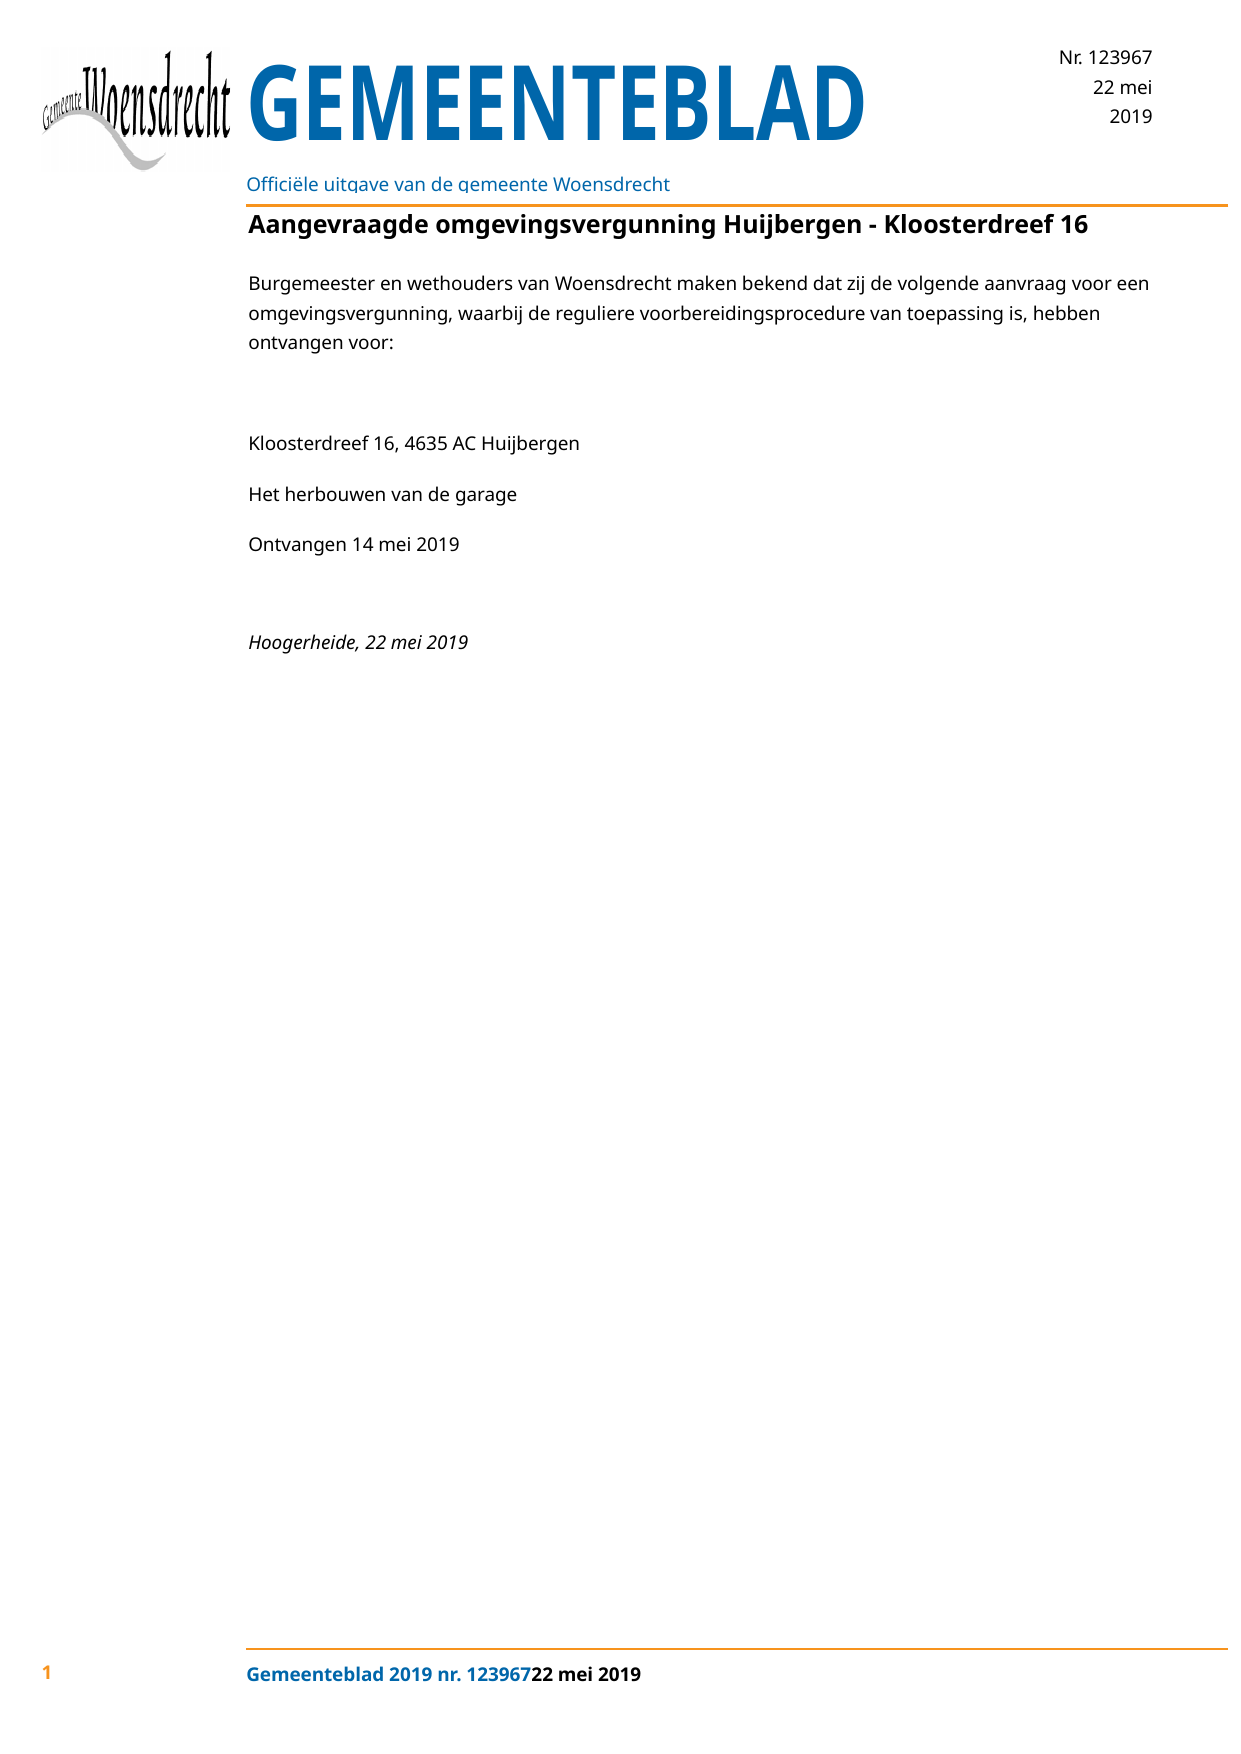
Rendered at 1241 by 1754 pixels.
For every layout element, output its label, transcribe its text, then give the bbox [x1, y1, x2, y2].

picture [41, 47, 231, 172]
text Kloosterdreef 16, 4635 AC Huijbergen [248, 430, 1152, 456]
text Aangevraagde omgevingsvergunning Huijbergen - Kloosterdreef 16 [248, 207, 1152, 241]
text Ontvangen 14 mei 2019 [248, 531, 1152, 557]
text Hoogerheide, 22 mei 2019 [248, 629, 1152, 655]
text Het herbouwen van de garage [248, 481, 1152, 506]
text Burgemeester en wethouders van Woensdrecht maken bekend dat zij de volgende aanvraag voor een omgevingsvergunning, waarbij de reguliere voorbereidingsprocedure van toepassing is, hebben ontvangen voor: [248, 270, 1152, 355]
